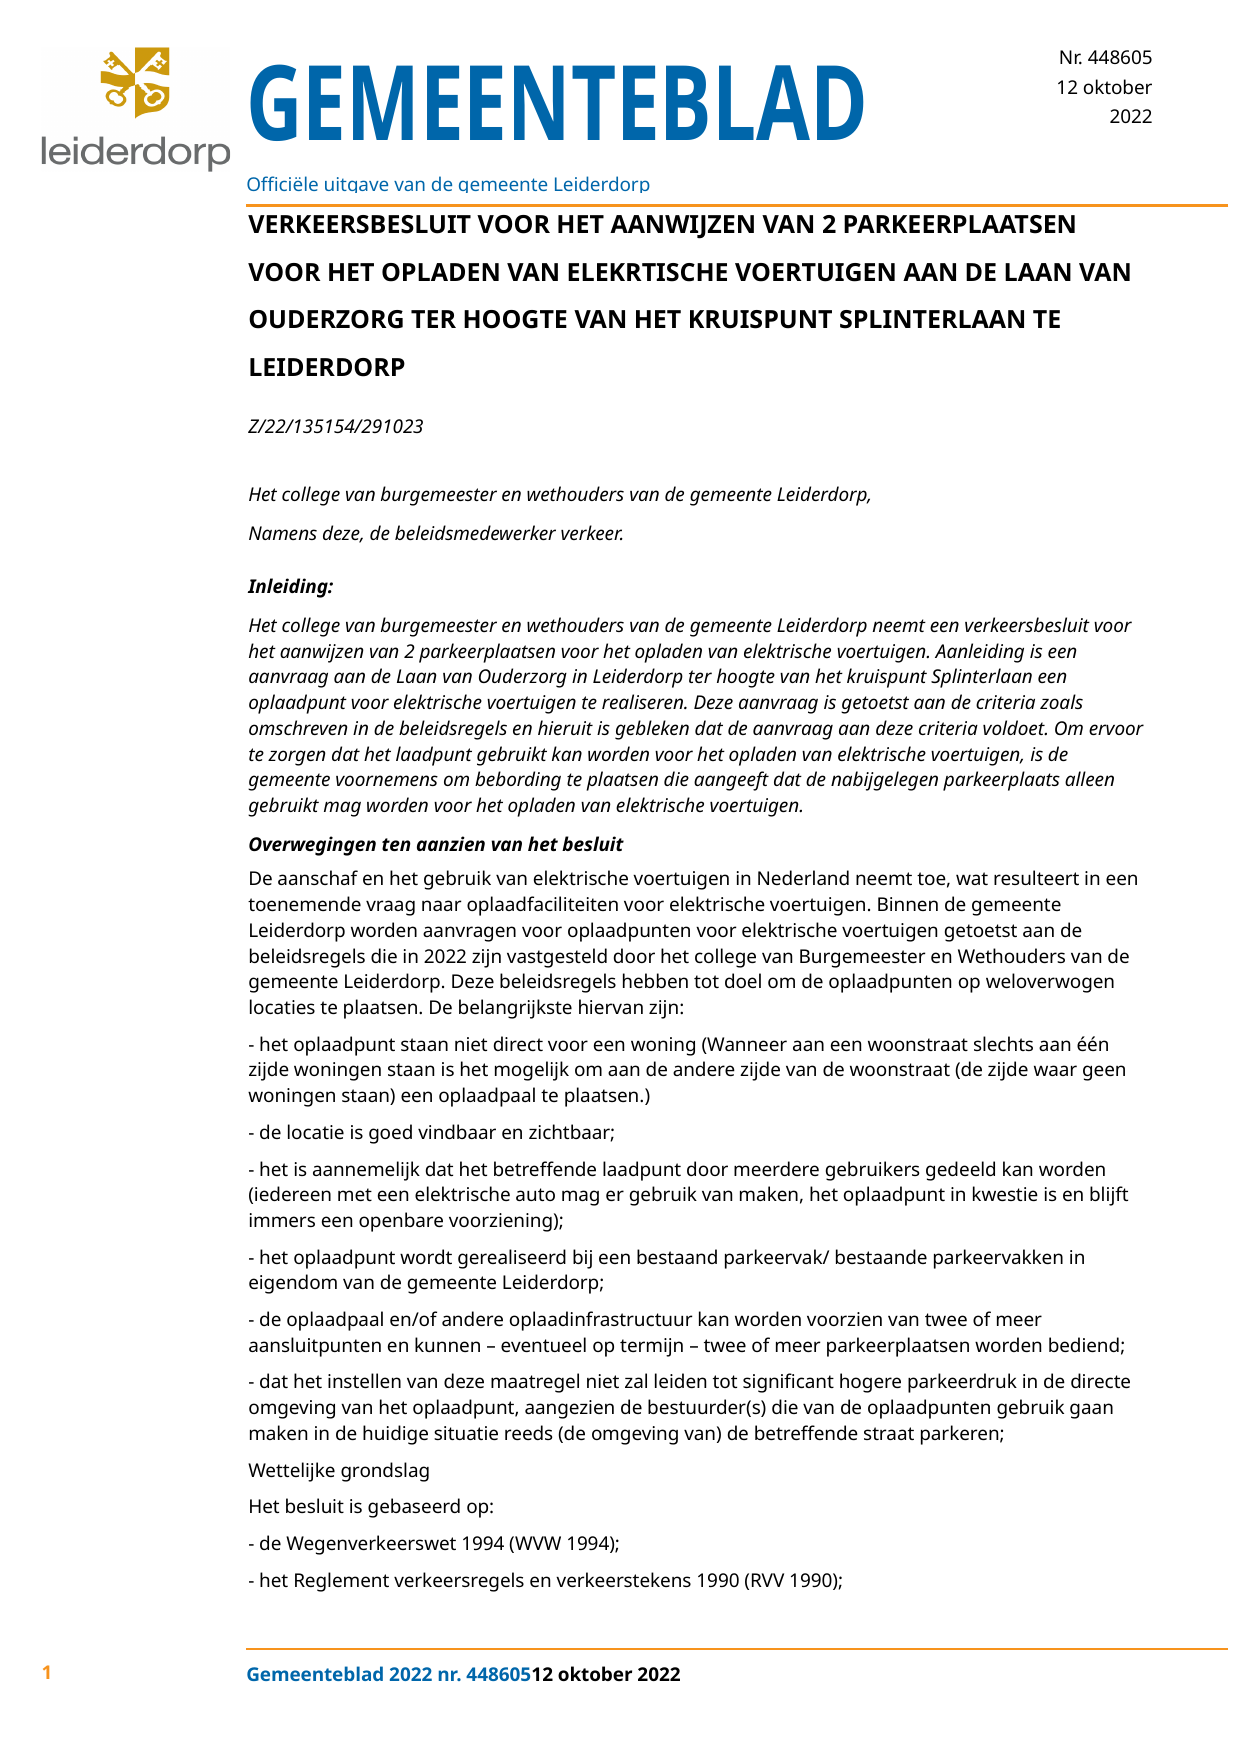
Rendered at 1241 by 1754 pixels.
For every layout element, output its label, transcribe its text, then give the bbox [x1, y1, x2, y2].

text Namens deze, de beleidsmedewerker verkeer. [248, 520, 1152, 546]
text Inleiding: [248, 573, 1152, 599]
text - het Reglement verkeersregels en verkeerstekens 1990 (RVV 1990); [248, 1567, 1152, 1592]
text - dat het instellen van deze maatregel niet zal leiden tot significant hogere parkeerdruk in de directe omgeving van het oplaadpunt, aangezien de bestuurder(s) die van de oplaadpunten gebruik gaan maken in de huidige situatie reeds (de omgeving van) de betreffende straat parkeren; [248, 1369, 1152, 1446]
text Het college van burgemeester en wethouders van de gemeente Leiderdorp neemt een verkeersbesluit voor het aanwijzen van 2 parkeerplaatsen voor het opladen van elektrische voertuigen. Aanleiding is een aanvraag aan de Laan van Ouderzorg in Leiderdorp ter hoogte van het kruispunt Splinterlaan een oplaadpunt voor elektrische voertuigen te realiseren. Deze aanvraag is getoetst aan de criteria zoals omschreven in de beleidsregels en hieruit is gebleken dat de aanvraag aan deze criteria voldoet. Om ervoor te zorgen dat het laadpunt gebruikt kan worden voor het opladen van elektrische voertuigen, is de gemeente voornemens om bebording te plaatsen die aangeeft dat de nabijgelegen parkeerplaats alleen gebruikt mag worden voor het opladen van elektrische voertuigen. [248, 612, 1152, 818]
text - het oplaadpunt wordt gerealiseerd bij een bestaand parkeervak/ bestaande parkeervakken in eigendom van de gemeente Leiderdorp; [248, 1244, 1152, 1295]
text - de locatie is goed vindbaar en zichtbaar; [248, 1119, 1152, 1145]
text De aanschaf en het gebruik van elektrische voertuigen in Nederland neemt toe, wat resulteert in een toenemende vraag naar oplaadfaciliteiten voor elektrische voertuigen. Binnen de gemeente Leiderdorp worden aanvragen voor oplaadpunten voor elektrische voertuigen getoetst aan de beleidsregels die in 2022 zijn vastgesteld door het college van Burgemeester en Wethouders van de gemeente Leiderdorp. Deze beleidsregels hebben tot doel om de oplaadpunten op weloverwogen locaties te plaatsen. De belangrijkste hiervan zijn: [248, 866, 1152, 1020]
text Het besluit is gebaseerd op: [248, 1493, 1152, 1519]
text - de Wegenverkeerswet 1994 (WVW 1994); [248, 1530, 1152, 1556]
text VERKEERSBESLUIT VOOR HET AANWIJZEN VAN 2 PARKEERPLAATSEN VOOR HET OPLADEN VAN ELEKRTISCHE VOERTUIGEN AAN DE LAAN VAN OUDERZORG TER HOOGTE VAN HET KRUISPUNT SPLINTERLAAN TE LEIDERDORP [248, 207, 1152, 384]
text Overwegingen ten aanzien van het besluit [248, 832, 1152, 857]
text Het college van burgemeester en wethouders van de gemeente Leiderdorp, [248, 481, 1152, 507]
text - het is aannemelijk dat het betreffende laadpunt door meerdere gebruikers gedeeld kan worden (iedereen met een elektrische auto mag er gebruik van maken, het oplaadpunt in kwestie is en blijft immers een openbare voorziening); [248, 1156, 1152, 1233]
text Z/22/135154/291023 [248, 413, 1152, 439]
text - het oplaadpunt staan niet direct voor een woning (Wanneer aan een woonstraat slechts aan één zijde woningen staan is het mogelijk om aan de andere zijde van de woonstraat (de zijde waar geen woningen staan) een oplaadpaal te plaatsen.) [248, 1031, 1152, 1108]
picture [41, 47, 231, 172]
text - de oplaadpaal en/of andere oplaadinfrastructuur kan worden voorzien van twee of meer aansluitpunten en kunnen – eventueel op termijn – twee of meer parkeerplaatsen worden bediend; [248, 1306, 1152, 1358]
text Wettelijke grondslag [248, 1457, 1152, 1482]
